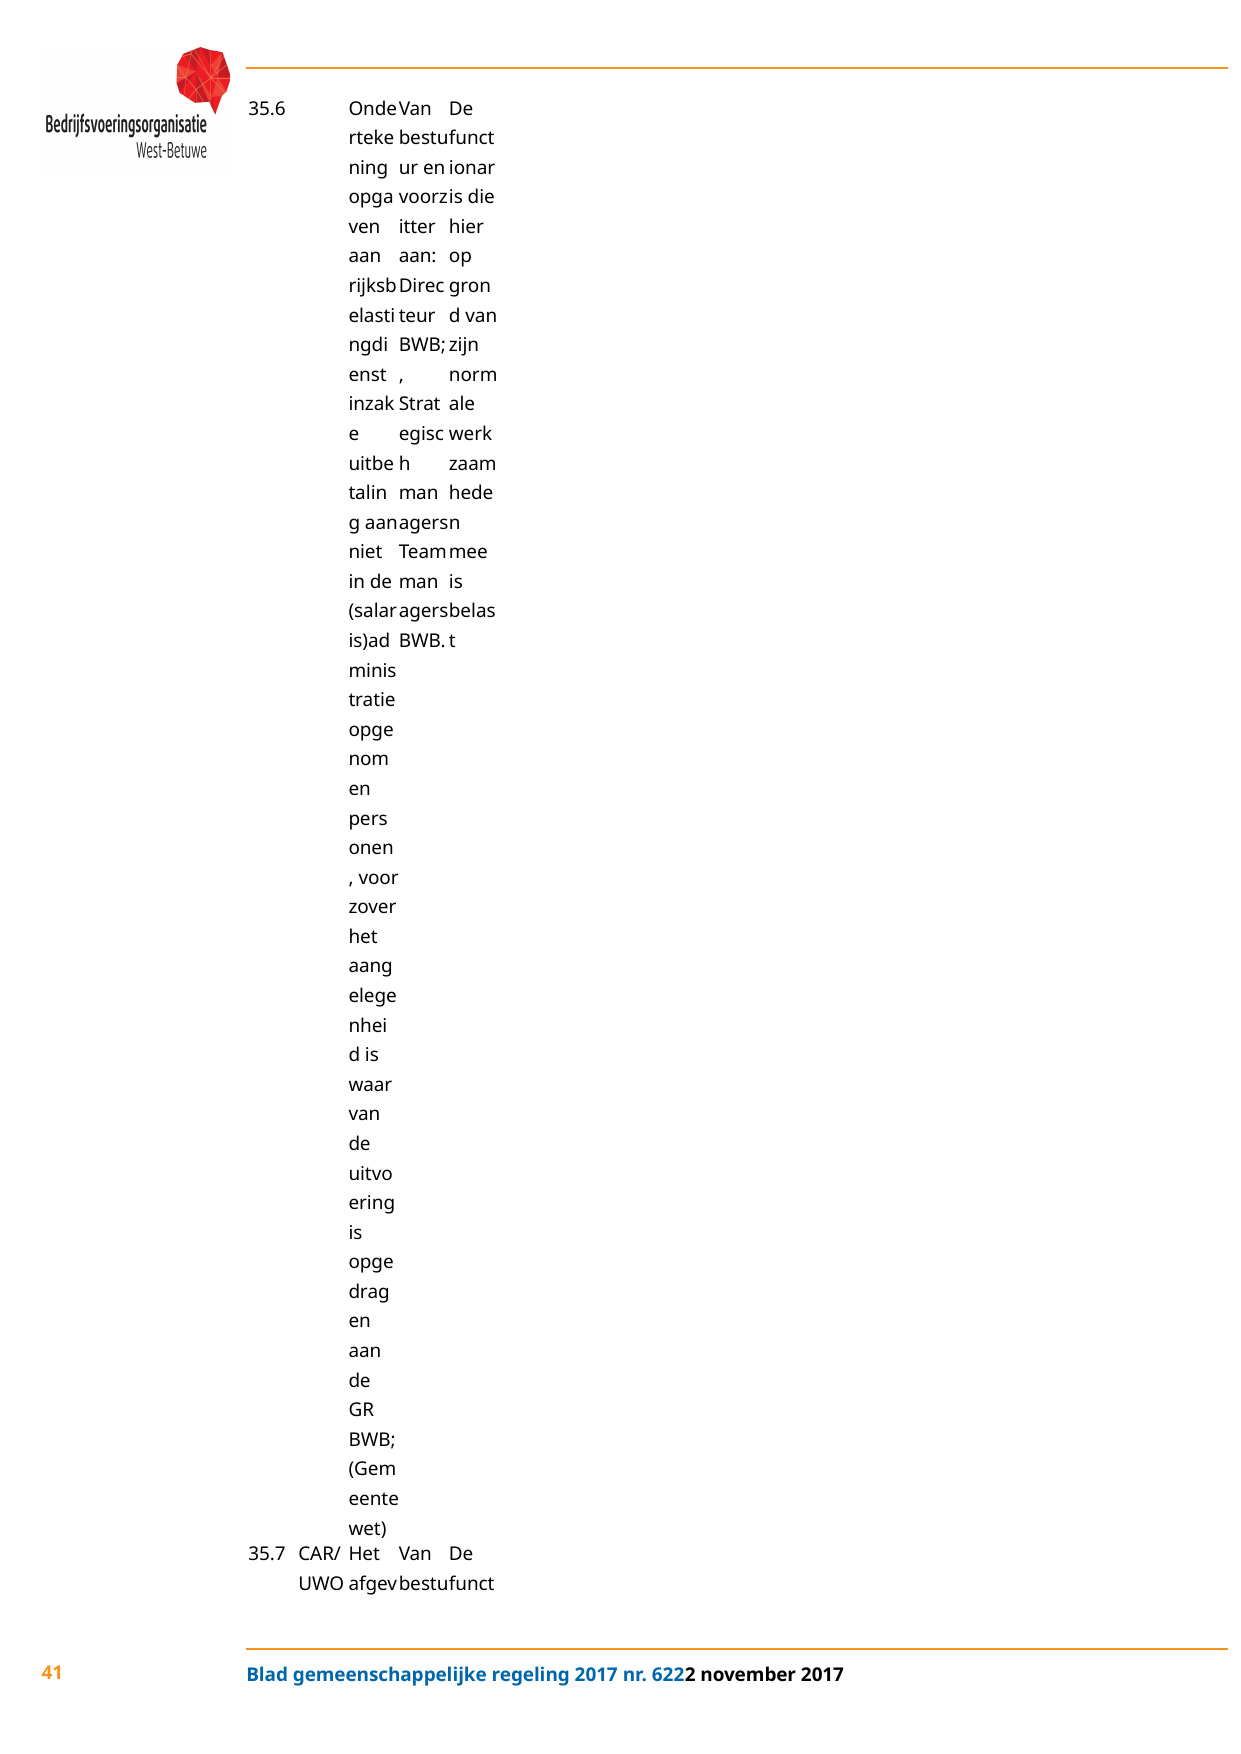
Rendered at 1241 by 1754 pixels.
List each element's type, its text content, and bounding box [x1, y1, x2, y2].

table_cell [499, 1541, 549, 1596]
table_cell [298, 95, 348, 1541]
table_cell 35.6 [248, 95, 298, 1541]
table_cell Van bestuur en voorzitter aan: Directeur BWB;, Strategisch managers Teammanagers BWB. [399, 95, 449, 1541]
table_cell Ondertekening opgaven aan rijksbelastingdienst inzake uitbetaling aan niet in de (salaris)administratie opgenomen personen, voor zover het aangelegenheid is waarvan de uitvoering is opgedragen aan de GR BWB; (Gemeentewet) [348, 95, 398, 1541]
table_cell CAR/UWO [298, 1541, 348, 1596]
table_cell 35.7 [248, 1541, 298, 1596]
table_cell Het afgev [348, 1541, 398, 1596]
table_cell [499, 95, 549, 1541]
table_cell De funct [449, 1541, 499, 1596]
picture [41, 47, 231, 172]
table_cell Van bestu [399, 1541, 449, 1596]
table_cell De functionaris die hier op grond van zijn normale werkzaamheden mee is belast [449, 95, 499, 1541]
